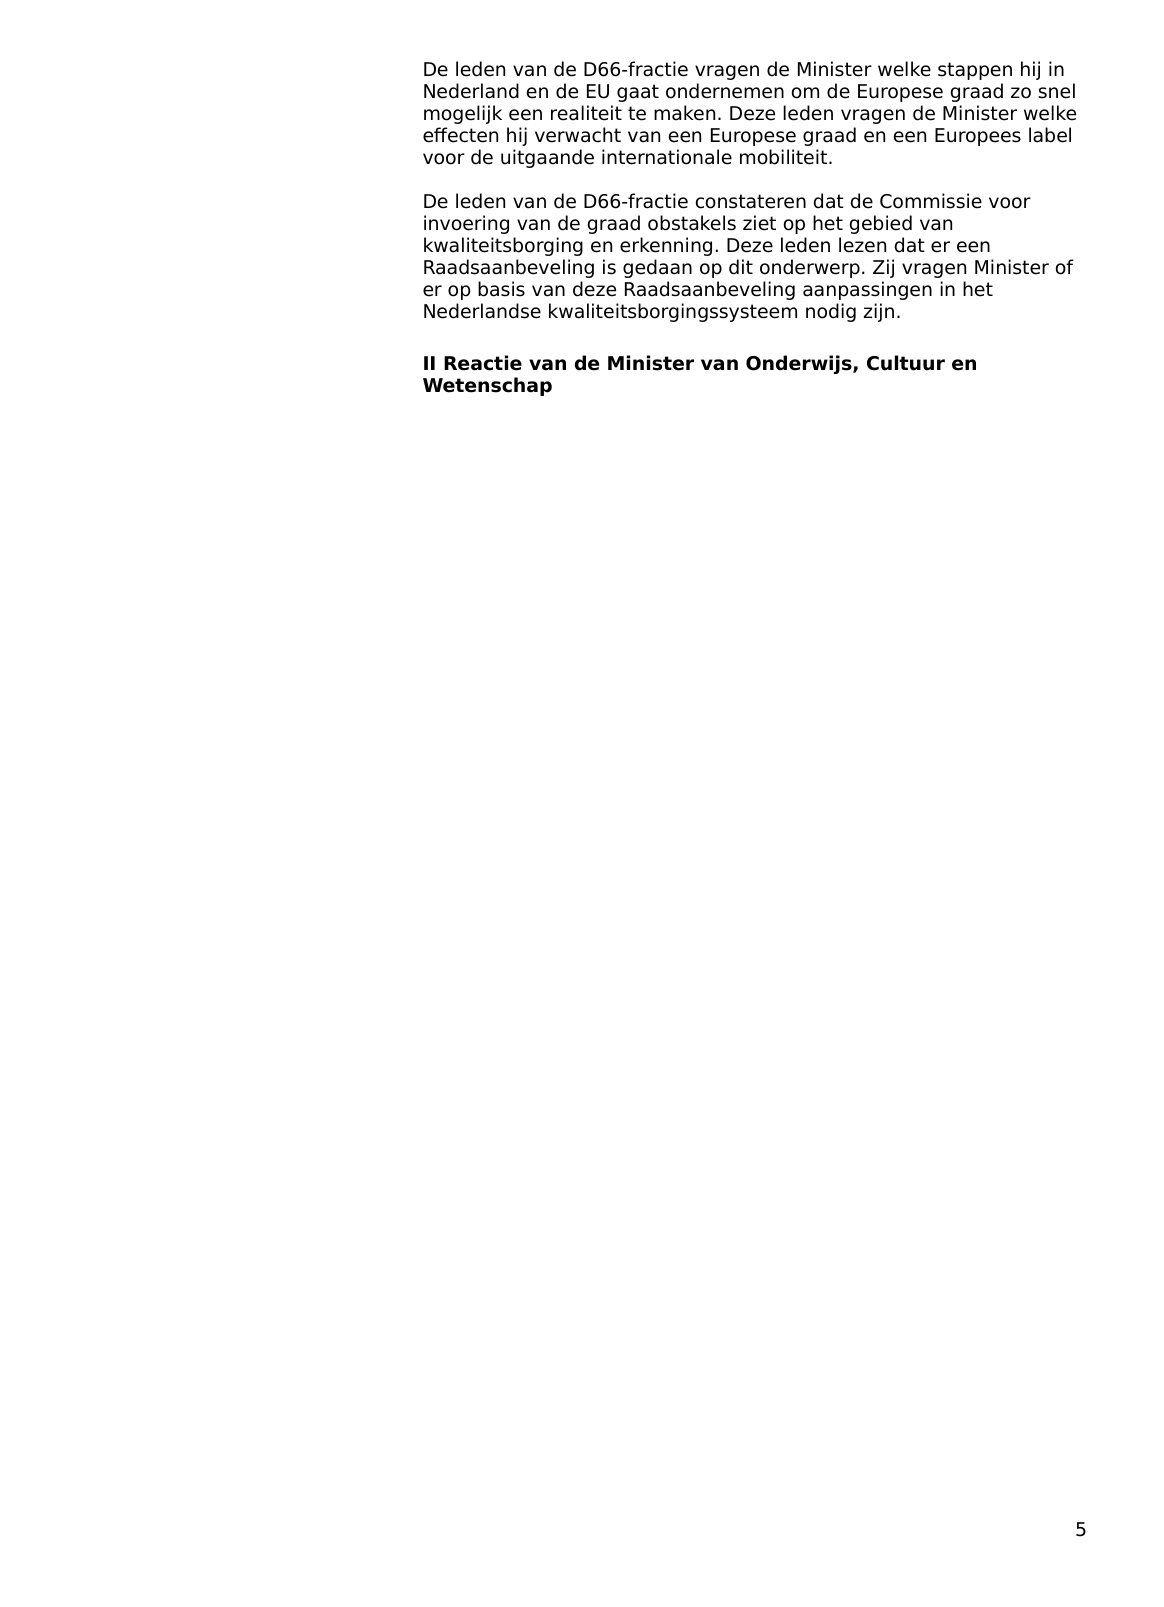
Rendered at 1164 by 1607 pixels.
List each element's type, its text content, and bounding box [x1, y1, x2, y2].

subtitle II Reactie van de Minister van Onderwijs, Cultuur en Wetenschap [422, 353, 1087, 397]
text De leden van de D66-fractie constateren dat de Commissie voor invoering van de graad obstakels ziet op het gebied van kwaliteitsborging en erkenning. Deze leden lezen dat er een Raadsaanbeveling is gedaan op dit onderwerp. Zij vragen Minister of er op basis van deze Raadsaanbeveling aanpassingen in het Nederlandse kwaliteitsborgingssysteem nodig zijn. [422, 191, 1087, 323]
text De leden van de D66-fractie vragen de Minister welke stappen hij in Nederland en de EU gaat ondernemen om de Europese graad zo snel mogelijk een realiteit te maken. Deze leden vragen de Minister welke effecten hij verwacht van een Europese graad en een Europees label voor de uitgaande internationale mobiliteit. [422, 59, 1087, 169]
